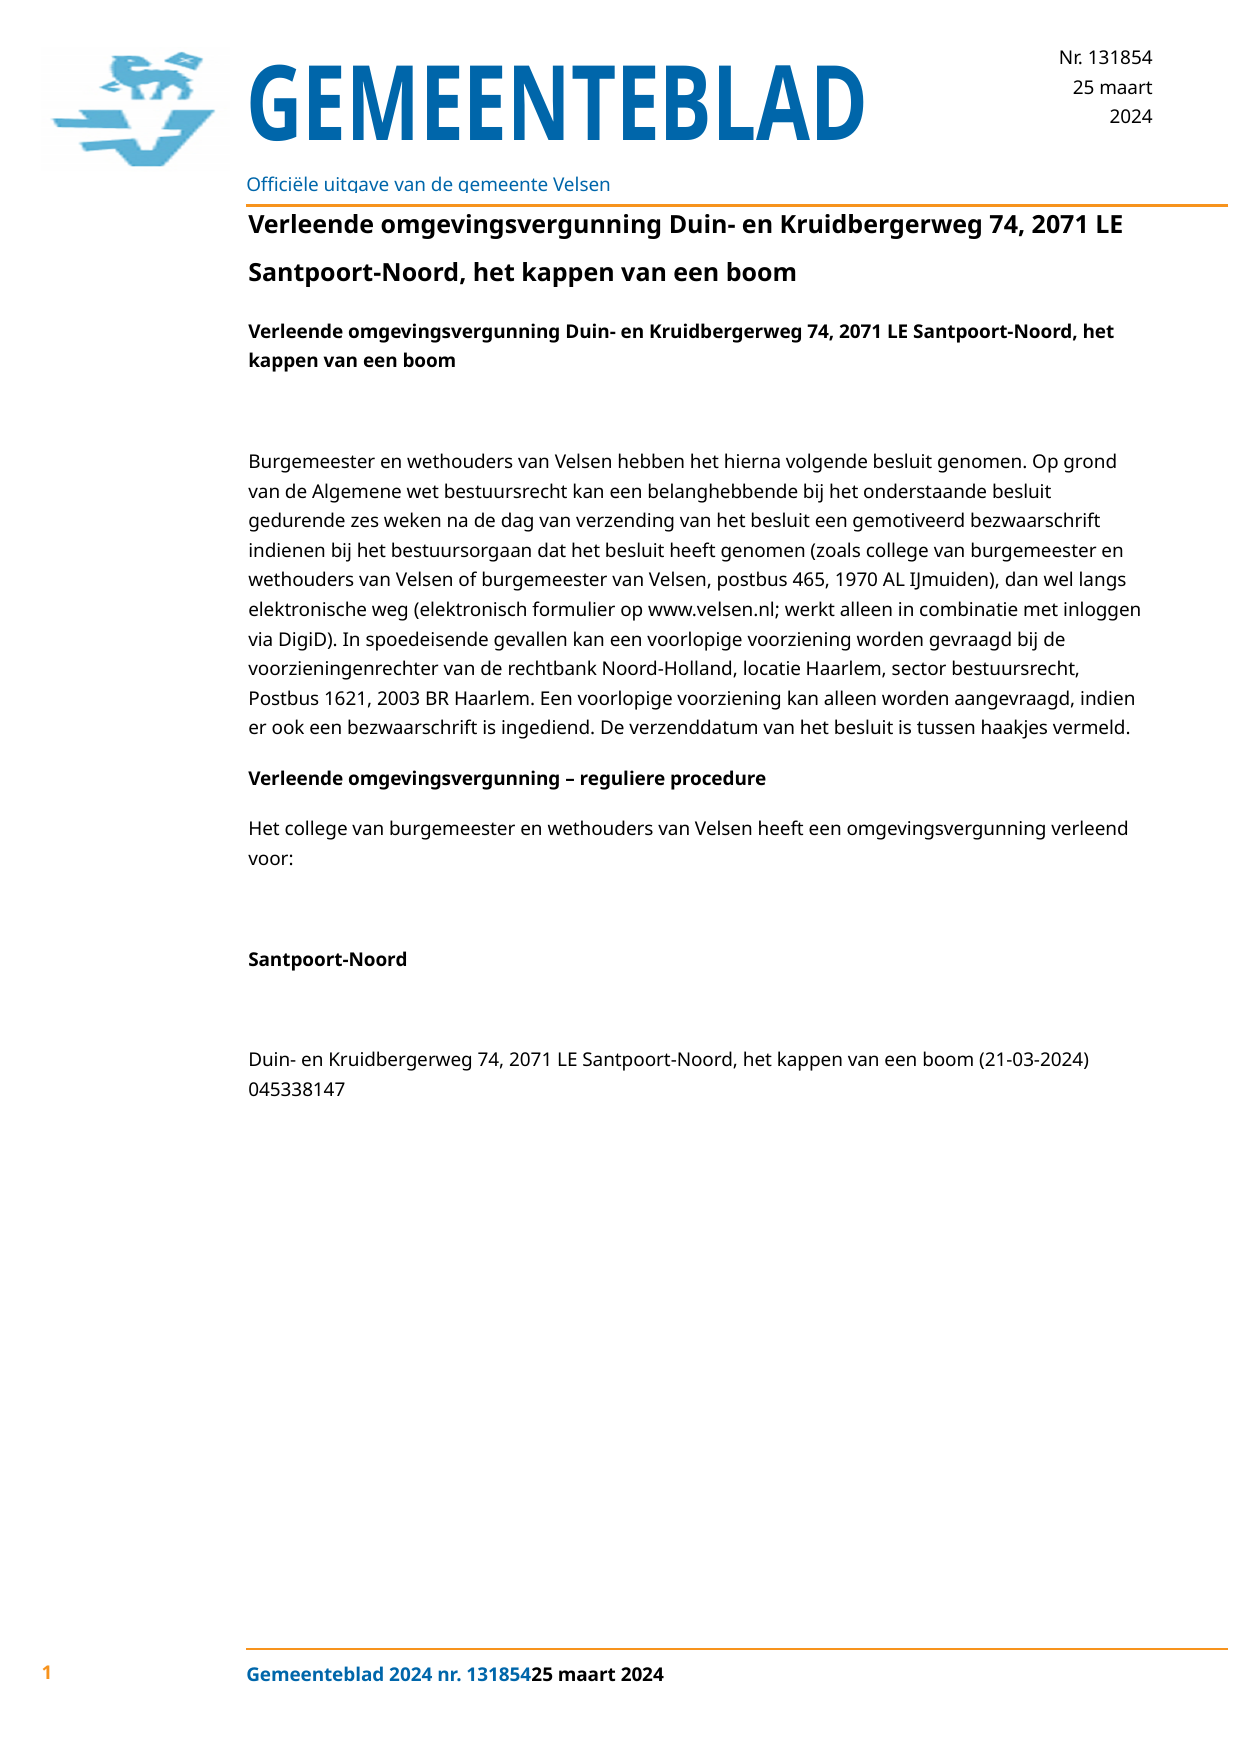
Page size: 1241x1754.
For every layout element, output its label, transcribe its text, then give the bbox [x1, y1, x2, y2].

text Santpoort-Noord [248, 946, 1152, 972]
text Verleende omgevingsvergunning – reguliere procedure [248, 765, 1152, 791]
text Het college van burgemeester en wethouders van Velsen heeft een omgevingsvergunning verleend voor: [248, 815, 1152, 871]
text Duin- en Kruidbergerweg 74, 2071 LE Santpoort-Noord, het kappen van een boom (21-03-2024) 045338147 [248, 1047, 1152, 1102]
text Burgemeester en wethouders van Velsen hebben het hierna volgende besluit genomen. Op grond van de Algemene wet bestuursrecht kan een belanghebbende bij het onderstaande besluit gedurende zes weken na de dag van verzending van het besluit een gemotiveerd bezwaarschrift indienen bij het bestuursorgaan dat het besluit heeft genomen (zoals college van burgemeester en wethouders van Velsen of burgemeester van Velsen, postbus 465, 1970 AL IJmuiden), dan wel langs elektronische weg (elektronisch formulier op www.velsen.nl; werkt alleen in combinatie met inloggen via DigiD). In spoedeisende gevallen kan een voorlopige voorziening worden gevraagd bij de voorzieningenrechter van de rechtbank Noord-Holland, locatie Haarlem, sector bestuursrecht, Postbus 1621, 2003 BR Haarlem. Een voorlopige voorziening kan alleen worden aangevraagd, indien er ook een bezwaarschrift is ingediend. De verzenddatum van het besluit is tussen haakjes vermeld. [248, 448, 1152, 740]
text Verleende omgevingsvergunning Duin- en Kruidbergerweg 74, 2071 LE Santpoort-Noord, het kappen van een boom [248, 207, 1152, 288]
text Verleende omgevingsvergunning Duin- en Kruidbergerweg 74, 2071 LE Santpoort-Noord, het kappen van een boom [248, 318, 1152, 373]
picture [41, 47, 231, 172]
